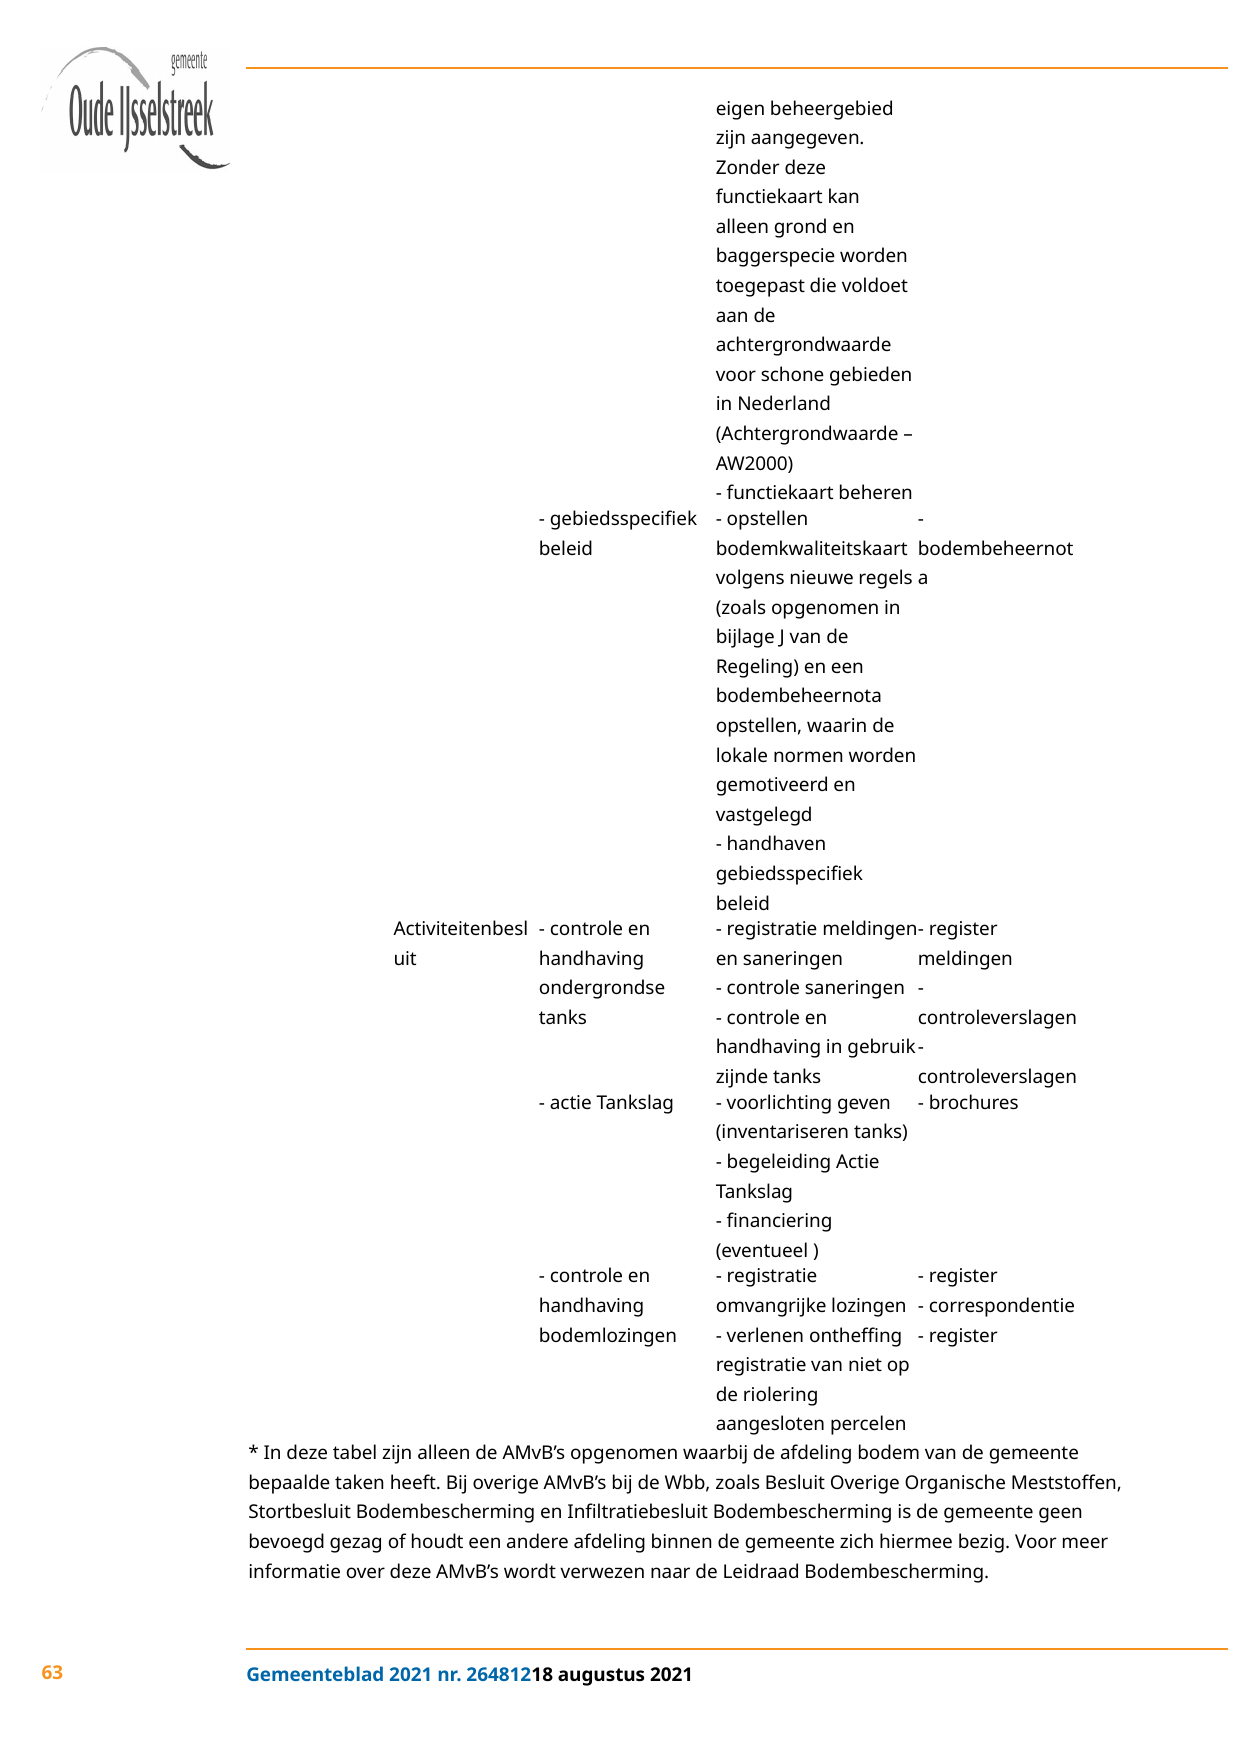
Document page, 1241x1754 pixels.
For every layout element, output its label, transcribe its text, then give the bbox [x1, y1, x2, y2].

table_cell [248, 505, 393, 915]
table_cell - bodembeheernota [918, 505, 1079, 915]
table_cell - opstellen bodemkwaliteitskaart volgens nieuwe regels (zoals opgenomen in bijlage J van de Regeling) en een bodembeheernota opstellen, waarin de lokale normen worden gemotiveerd en vastgelegd - handhaven gebiedsspecifiek beleid [716, 505, 918, 915]
table_cell [918, 95, 1079, 505]
table_cell [393, 505, 539, 915]
table_cell - actie Tankslag [539, 1089, 716, 1263]
table_cell - register meldingen - controleverslagen - controleverslagen [918, 915, 1079, 1089]
table_cell [248, 1089, 393, 1263]
table_cell [248, 915, 393, 1089]
table_cell - registratie meldingen en saneringen - controle saneringen - controle en handhaving in gebruik zijnde tanks [716, 915, 918, 1089]
table_cell Activiteitenbesluit [393, 915, 539, 1089]
table_cell - registratie omvangrijke lozingen - verlenen ontheffing registratie van niet op de riolering aangesloten percelen [716, 1263, 918, 1436]
table_cell [393, 1263, 539, 1436]
table_cell - register - correspondentie - register [918, 1263, 1079, 1436]
picture [41, 47, 231, 172]
table_cell - controle en handhaving ondergrondse tanks [539, 915, 716, 1089]
table_cell [393, 95, 539, 505]
table_cell [248, 1263, 393, 1436]
table_cell [539, 95, 716, 505]
table_cell - gebiedsspecifiek beleid [539, 505, 716, 915]
table_cell [393, 1089, 539, 1263]
text * In deze tabel zijn alleen de AMvB’s opgenomen waarbij de afdeling bodem van de gemeente bepaalde taken heeft. Bij overige AMvB’s bij de Wbb, zoals Besluit Overige Organische Meststoffen, Stortbesluit Bodembescherming en Infiltratiebesluit Bodembescherming is de gemeente geen bevoegd gezag of houdt een andere afdeling binnen de gemeente zich hiermee bezig. Voor meer informatie over deze AMvB’s wordt verwezen naar de Leidraad Bodembescherming. [248, 1439, 1152, 1584]
table_cell [248, 95, 393, 505]
table_cell - controle en handhaving bodemlozingen [539, 1263, 716, 1436]
table_cell eigen beheergebied zijn aangegeven. Zonder deze functiekaart kan alleen grond en baggerspecie worden toegepast die voldoet aan de achtergrondwaarde voor schone gebieden in Nederland (Achtergrondwaarde – AW2000) - functiekaart beheren [716, 95, 918, 505]
table_cell - voorlichting geven (inventariseren tanks) - begeleiding Actie Tankslag - financiering (eventueel ) [716, 1089, 918, 1263]
table_cell - brochures [918, 1089, 1079, 1263]
